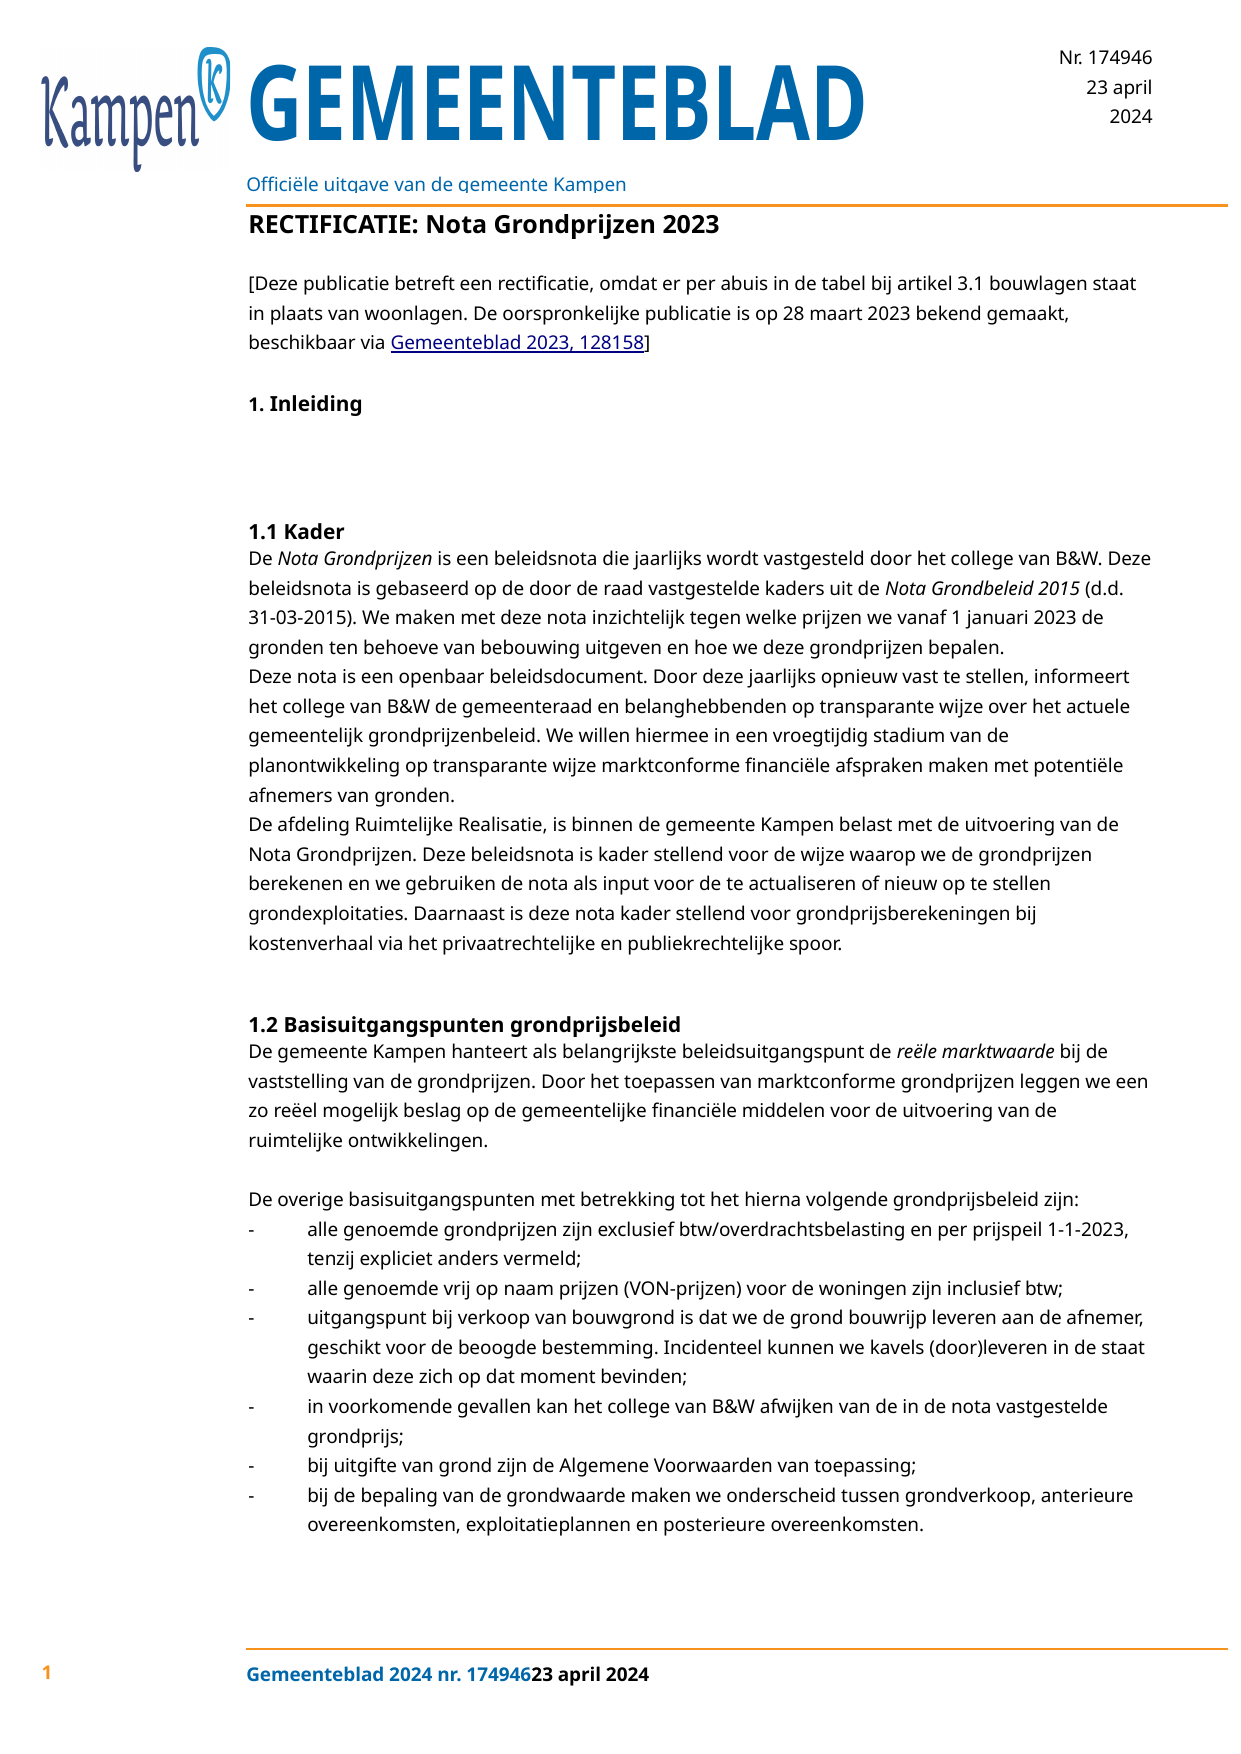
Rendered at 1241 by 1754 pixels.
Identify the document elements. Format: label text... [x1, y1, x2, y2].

text De Nota Grondprijzen is een beleidsnota die jaarlijks wordt vastgesteld door het college van B&W. Deze beleidsnota is gebaseerd op de door de raad vastgestelde kaders uit de Nota Grondbeleid 2015 (d.d. 31-03-2015). We maken met deze nota inzichtelijk tegen welke prijzen we vanaf 1 januari 2023 de gronden ten behoeve van bebouwing uitgeven en hoe we deze grondprijzen bepalen. [248, 545, 1152, 660]
text 1. Inleiding [248, 389, 1152, 417]
list alle genoemde vrij op naam prijzen (VON-prijzen) voor de woningen zijn inclusief btw; [248, 1275, 1152, 1301]
text RECTIFICATIE: Nota Grondprijzen 2023 [248, 207, 1152, 241]
text [Deze publicatie betreft een rectificatie, omdat er per abuis in de tabel bij artikel 3.1 bouwlagen staat in plaats van woonlagen. De oorspronkelijke publicatie is op 28 maart 2023 bekend gemaakt, beschikbaar via Gemeenteblad 2023, 128158] [248, 270, 1152, 355]
text 1.2 Basisuitgangspunten grondprijsbeleid [248, 1010, 1152, 1038]
list bij de bepaling van de grondwaarde maken we onderscheid tussen grondverkoop, anterieure overeenkomsten, exploitatieplannen en posterieure overeenkomsten. [248, 1482, 1152, 1537]
text De overige basisuitgangspunten met betrekking tot het hierna volgende grondprijsbeleid zijn: [248, 1186, 1152, 1212]
text 1.1 Kader [248, 517, 1152, 545]
list uitgangspunt bij verkoop van bouwgrond is dat we de grond bouwrijp leveren aan de afnemer, geschikt voor de beoogde bestemming. Incidenteel kunnen we kavels (door)leveren in de staat waarin deze zich op dat moment bevinden; [248, 1304, 1152, 1389]
list bij uitgifte van grond zijn de Algemene Voorwaarden van toepassing; [248, 1452, 1152, 1478]
list in voorkomende gevallen kan het college van B&W afwijken van de in de nota vastgestelde grondprijs; [248, 1393, 1152, 1448]
text Deze nota is een openbaar beleidsdocument. Door deze jaarlijks opnieuw vast te stellen, informeert het college van B&W de gemeenteraad en belanghebbenden op transparante wijze over het actuele gemeentelijk grondprijzenbeleid. We willen hiermee in een vroegtijdig stadium van de planontwikkeling op transparante wijze marktconforme financiële afspraken maken met potentiële afnemers van gronden. [248, 663, 1152, 808]
text De gemeente Kampen hanteert als belangrijkste beleidsuitgangspunt de reële marktwaarde bij de vaststelling van de grondprijzen. Door het toepassen van marktconforme grondprijzen leggen we een zo reëel mogelijk beslag op de gemeentelijke financiële middelen voor de uitvoering van de ruimtelijke ontwikkelingen. [248, 1038, 1152, 1153]
text De afdeling Ruimtelijke Realisatie, is binnen de gemeente Kampen belast met de uitvoering van de Nota Grondprijzen. Deze beleidsnota is kader stellend voor de wijze waarop we de grondprijzen berekenen en we gebruiken de nota als input voor de te actualiseren of nieuw op te stellen grondexploitaties. Daarnaast is deze nota kader stellend voor grondprijsberekeningen bij kostenverhaal via het privaatrechtelijke en publiekrechtelijke spoor. [248, 811, 1152, 956]
list alle genoemde grondprijzen zijn exclusief btw/overdrachtsbelasting en per prijspeil 1-1-2023, tenzij expliciet anders vermeld; [248, 1216, 1152, 1271]
picture [41, 47, 231, 172]
